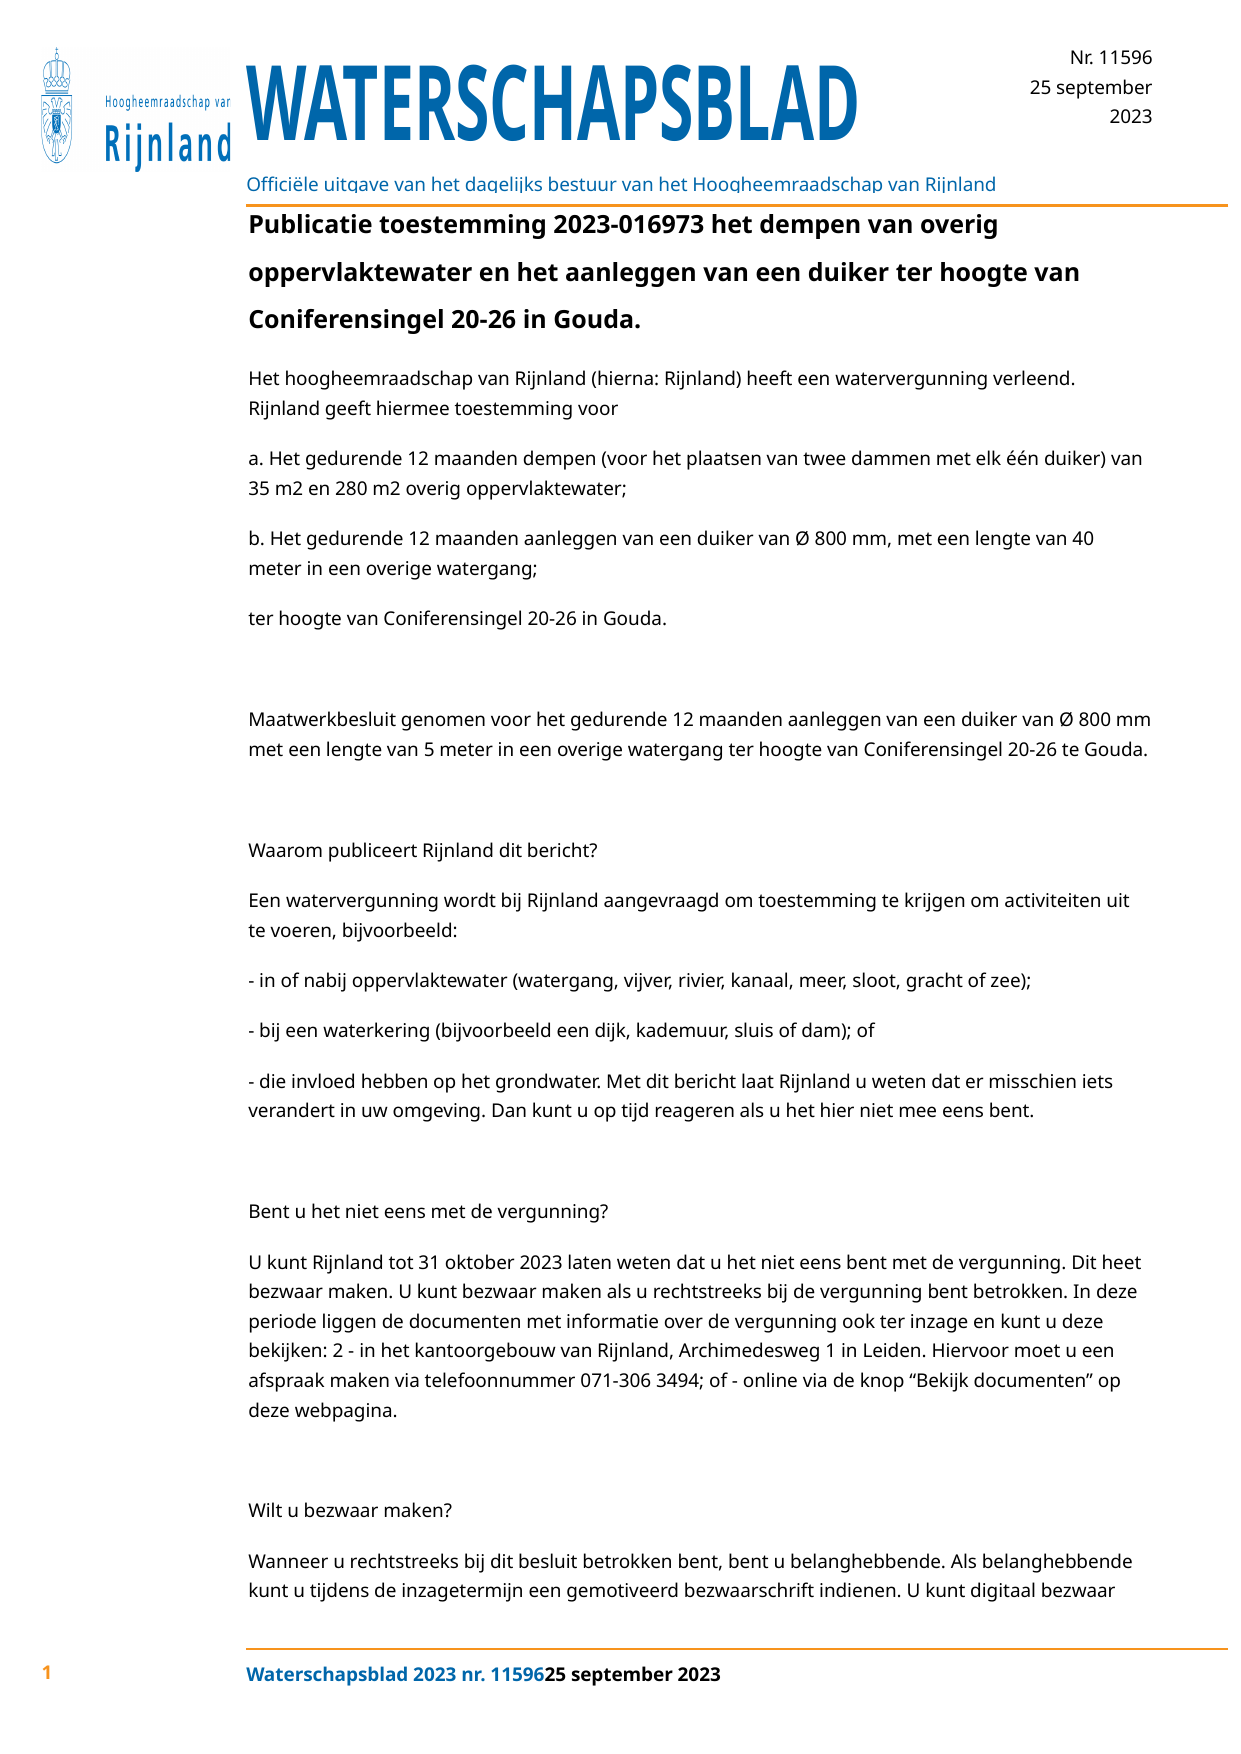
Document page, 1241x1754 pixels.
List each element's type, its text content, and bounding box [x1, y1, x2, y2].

text Maatwerkbesluit genomen voor het gedurende 12 maanden aanleggen van een duiker van Ø 800 mm met een lengte van 5 meter in een overige watergang ter hoogte van Coniferensingel 20-26 te Gouda. [248, 706, 1152, 762]
text - bij een waterkering (bijvoorbeeld een dijk, kademuur, sluis of dam); of [248, 1018, 1152, 1043]
text a. Het gedurende 12 maanden dempen (voor het plaatsen van twee dammen met elk één duiker) van 35 m2 en 280 m2 overig oppervlaktewater; [248, 446, 1152, 501]
text - in of nabij oppervlaktewater (watergang, vijver, rivier, kanaal, meer, sloot, gracht of zee); [248, 967, 1152, 993]
text Een watervergunning wordt bij Rijnland aangevraagd om toestemming te krijgen om activiteiten uit te voeren, bijvoorbeeld: [248, 887, 1152, 942]
text Wanneer u rechtstreeks bij dit besluit betrokken bent, bent u belanghebbende. Als belanghebbende kunt u tijdens de inzagetermijn een gemotiveerd bezwaarschrift indienen. U kunt digitaal bezwaar [248, 1548, 1152, 1603]
text U kunt Rijnland tot 31 oktober 2023 laten weten dat u het niet eens bent met de vergunning. Dit heet bezwaar maken. U kunt bezwaar maken als u rechtstreeks bij de vergunning bent betrokken. In deze periode liggen de documenten met informatie over de vergunning ook ter inzage en kunt u deze bekijken: 2 - in het kantoorgebouw van Rijnland, Archimedesweg 1 in Leiden. Hiervoor moet u een afspraak maken via telefoonnummer 071-306 3494; of - online via de knop “Bekijk documenten” op deze webpagina. [248, 1249, 1152, 1422]
text Wilt u bezwaar maken? [248, 1498, 1152, 1523]
text - die invloed hebben op het grondwater. Met dit bericht laat Rijnland u weten dat er misschien iets verandert in uw omgeving. Dan kunt u op tijd reageren als u het hier niet mee eens bent. [248, 1068, 1152, 1123]
text Bent u het niet eens met de vergunning? [248, 1198, 1152, 1224]
text Publicatie toestemming 2023-016973 het dempen van overig oppervlaktewater en het aanleggen van een duiker ter hoogte van Coniferensingel 20-26 in Gouda. [248, 207, 1152, 336]
picture [41, 47, 231, 172]
text b. Het gedurende 12 maanden aanleggen van een duiker van Ø 800 mm, met een lengte van 40 meter in een overige watergang; [248, 526, 1152, 581]
text Het hoogheemraadschap van Rijnland (hierna: Rijnland) heeft een watervergunning verleend. Rijnland geeft hiermee toestemming voor [248, 366, 1152, 421]
text ter hoogte van Coniferensingel 20-26 in Gouda. [248, 606, 1152, 631]
text Waarom publiceert Rijnland dit bericht? [248, 837, 1152, 862]
